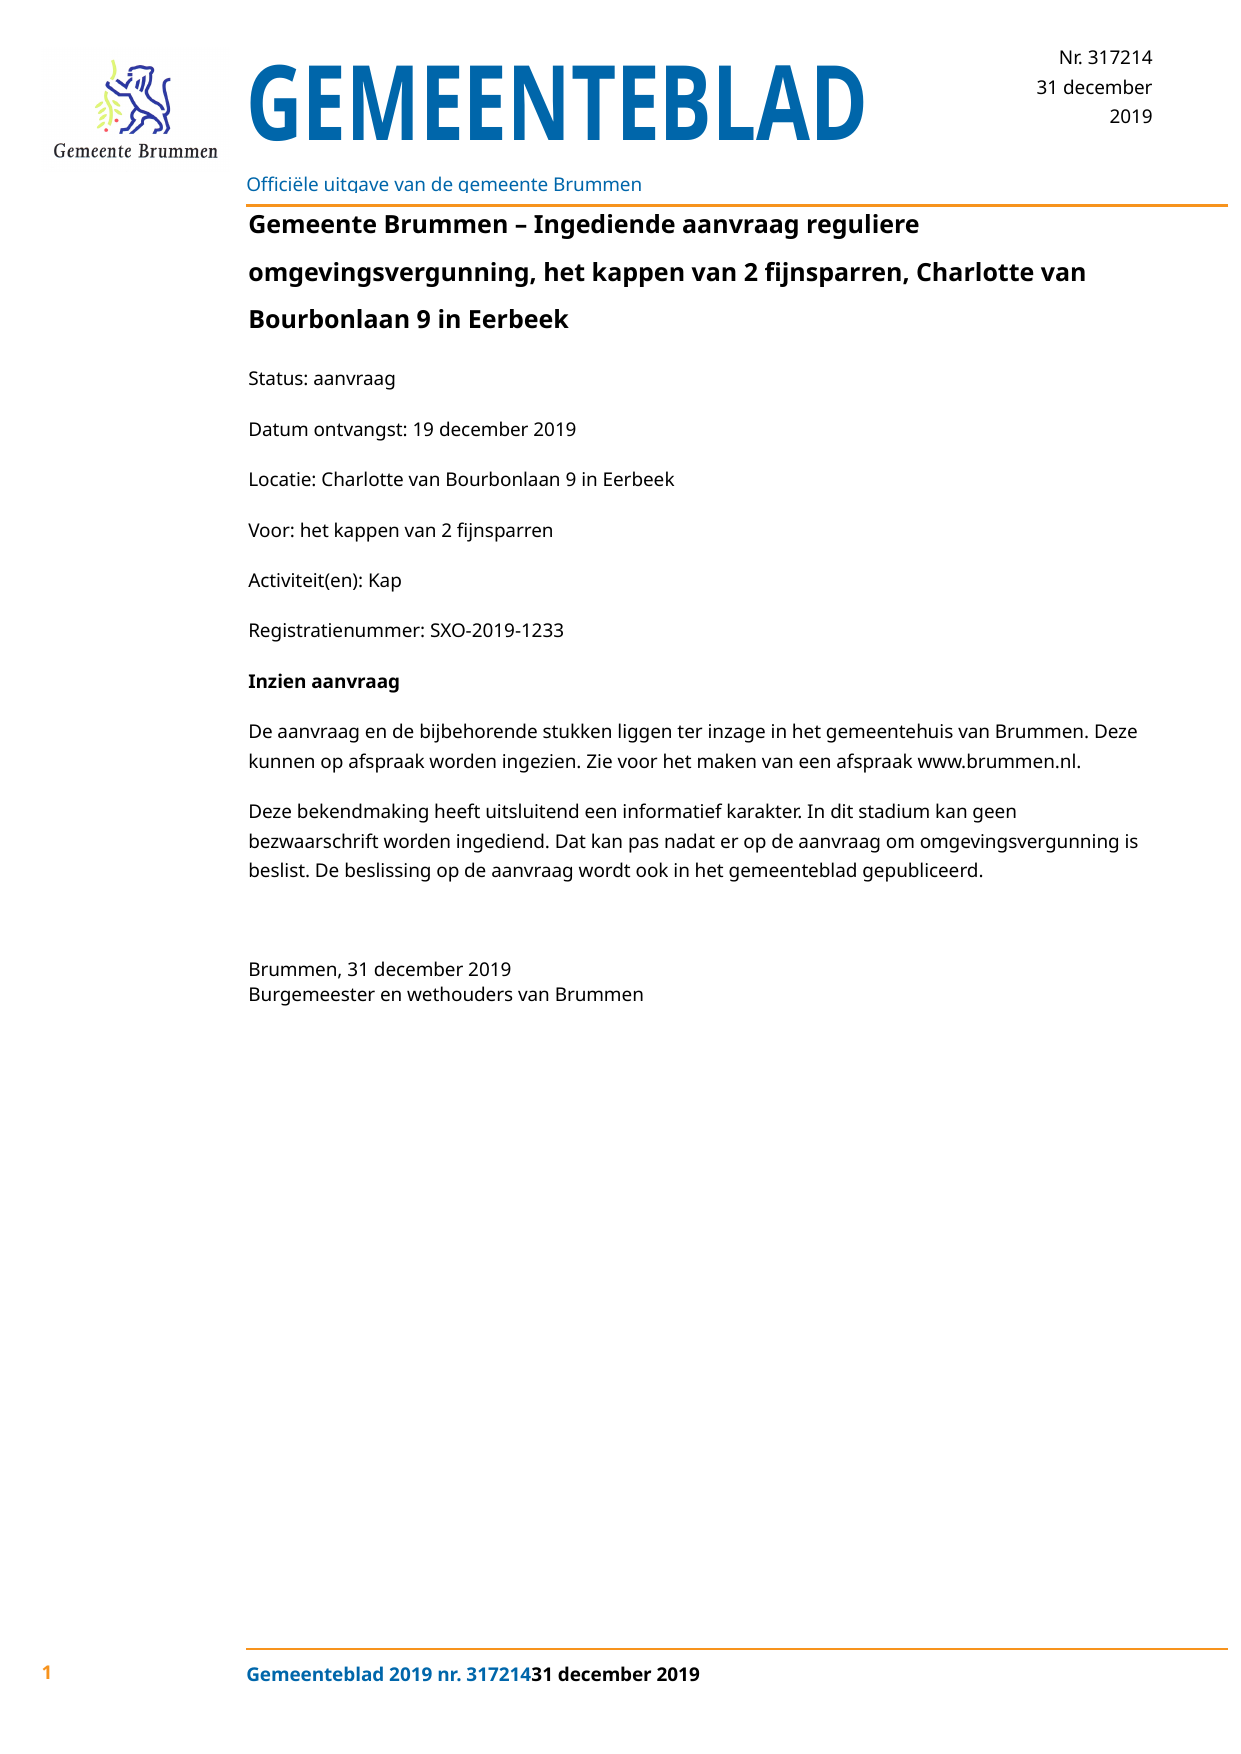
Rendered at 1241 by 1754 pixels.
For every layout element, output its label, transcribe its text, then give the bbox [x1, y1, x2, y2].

text Inzien aanvraag [248, 668, 1152, 694]
text Burgemeester en wethouders van Brummen [248, 982, 1152, 1007]
text Datum ontvangst: 19 december 2019 [248, 416, 1152, 442]
text Brummen, 31 december 2019 [248, 956, 1152, 982]
picture [41, 47, 231, 172]
text Gemeente Brummen – Ingediende aanvraag reguliere omgevingsvergunning, het kappen van 2 fijnsparren, Charlotte van Bourbonlaan 9 in Eerbeek [248, 207, 1152, 336]
text De aanvraag en de bijbehorende stukken liggen ter inzage in het gemeentehuis van Brummen. Deze kunnen op afspraak worden ingezien. Zie voor het maken van een afspraak www.brummen.nl. [248, 718, 1152, 774]
text Deze bekendmaking heeft uitsluitend een informatief karakter. In dit stadium kan geen bezwaarschrift worden ingediend. Dat kan pas nadat er op de aanvraag om omgevingsvergunning is beslist. De beslissing op de aanvraag wordt ook in het gemeenteblad gepubliceerd. [248, 798, 1152, 883]
text Voor: het kappen van 2 fijnsparren [248, 517, 1152, 542]
text Activiteit(en): Kap [248, 567, 1152, 593]
text Registratienummer: SXO-2019-1233 [248, 618, 1152, 643]
text Status: aanvraag [248, 366, 1152, 391]
text Locatie: Charlotte van Bourbonlaan 9 in Eerbeek [248, 466, 1152, 492]
